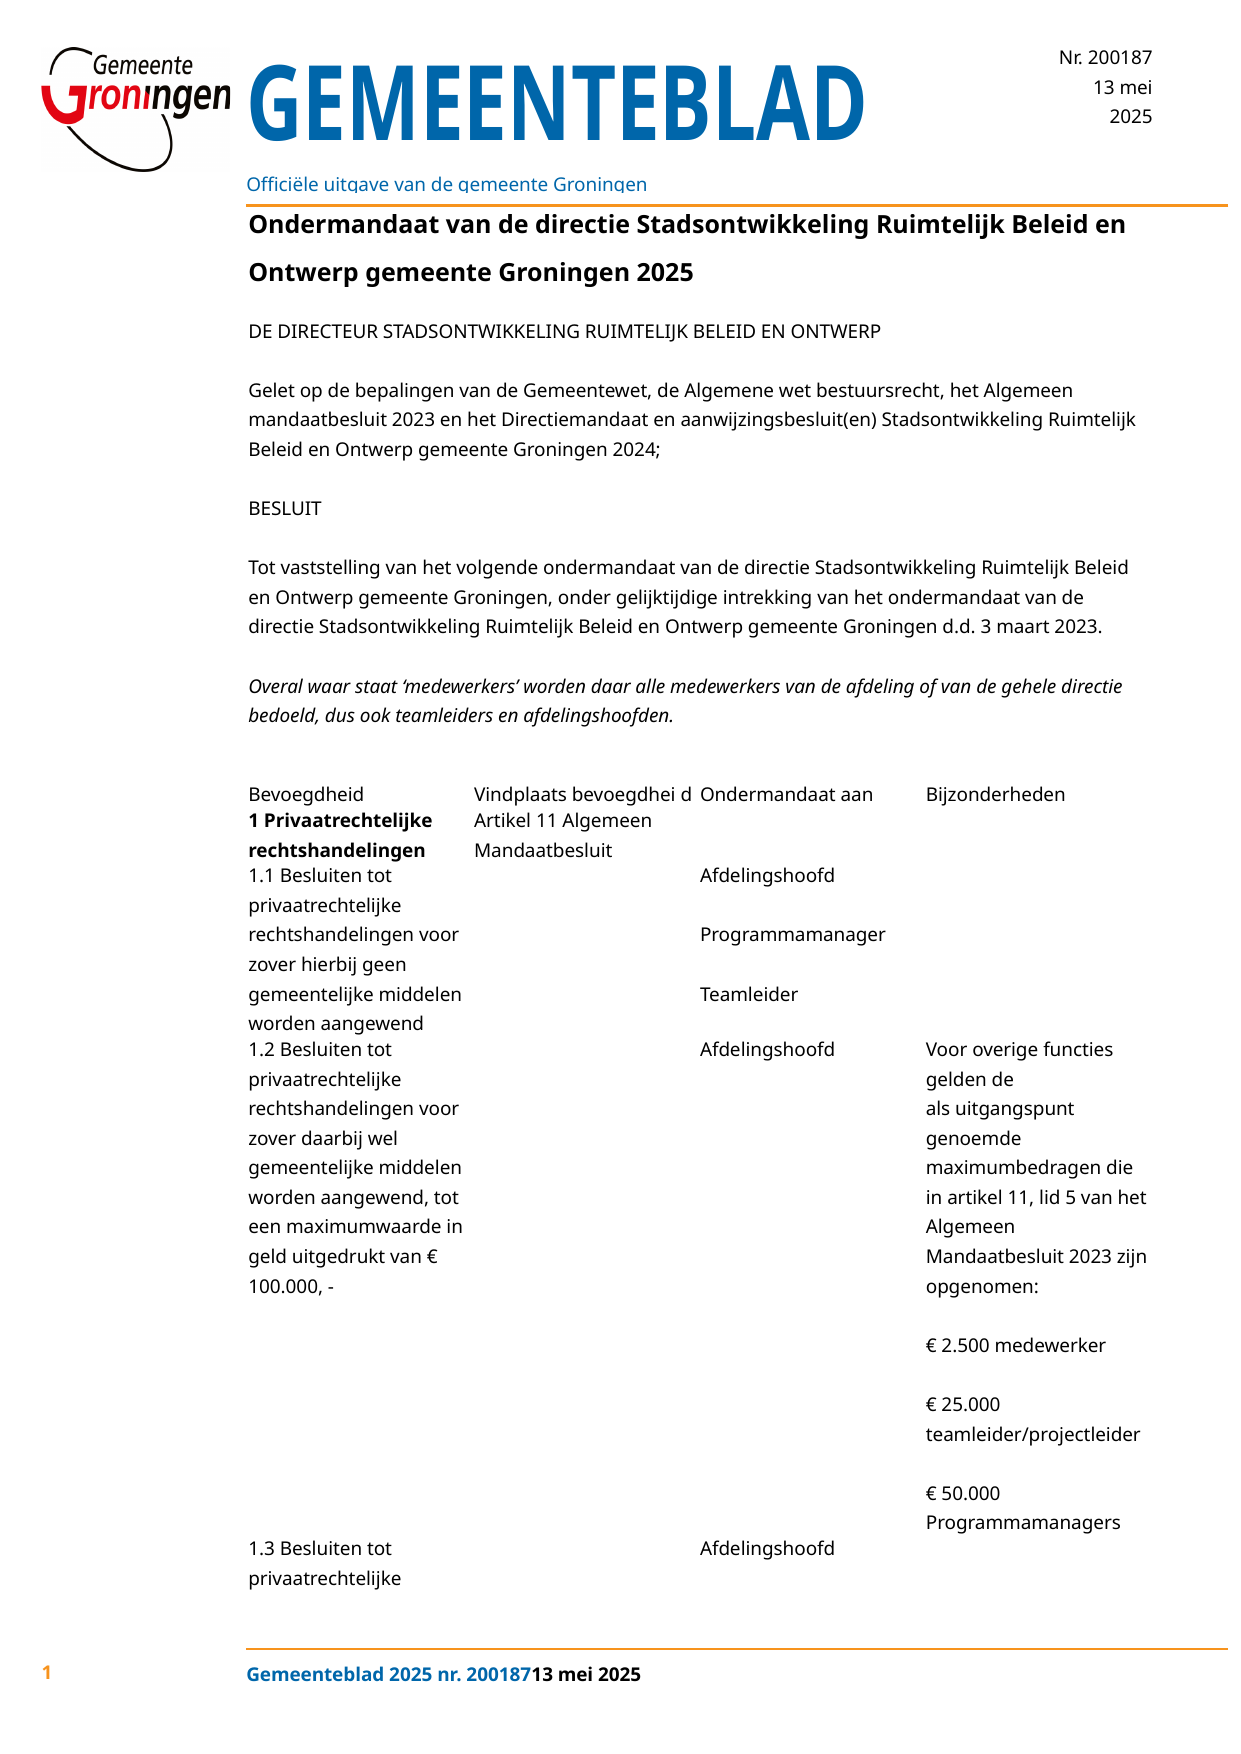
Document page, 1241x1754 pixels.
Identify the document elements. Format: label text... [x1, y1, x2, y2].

text DE DIRECTEUR STADSONTWIKKELING RUIMTELIJK BELEID EN ONTWERP [248, 318, 1152, 344]
table_header Ondermandaat aan [700, 781, 926, 807]
table_cell Artikel 11 Algemeen Mandaatbesluit [474, 807, 700, 862]
text Ondermandaat van de directie Stadsontwikkeling Ruimtelijk Beleid en Ontwerp gemeente Groningen 2025 [248, 207, 1152, 288]
table_cell [474, 863, 700, 1036]
table_cell Voor overige functies gelden de als uitgangspunt genoemde maximumbedragen die in artikel 11, lid 5 van het Algemeen Mandaatbesluit 2023 zijn opgenomen: € 2.500 medewerker € 25.000 teamleider/projectleider € 50.000 Programmamanagers [926, 1036, 1152, 1535]
table_cell [926, 1535, 1152, 1591]
table_cell [474, 1535, 700, 1591]
text Tot vaststelling van het volgende ondermandaat van de directie Stadsontwikkeling Ruimtelijk Beleid en Ontwerp gemeente Groningen, onder gelijktijdige intrekking van het ondermandaat van de directie Stadsontwikkeling Ruimtelijk Beleid en Ontwerp gemeente Groningen d.d. 3 maart 2023. [248, 554, 1152, 639]
table_header Bevoegdheid [248, 781, 474, 807]
table_cell [926, 863, 1152, 1036]
table_cell 1.2 Besluiten tot privaatrechtelijke rechtshandelingen voor zover daarbij wel gemeentelijke middelen worden aangewend, tot een maximumwaarde in geld uitgedrukt van € 100.000, - [248, 1036, 474, 1535]
table_header Vindplaats bevoegdhei d [474, 781, 700, 807]
text Gelet op de bepalingen van de Gemeentewet, de Algemene wet bestuursrecht, het Algemeen mandaatbesluit 2023 en het Directiemandaat en aanwijzingsbesluit(en) Stadsontwikkeling Ruimtelijk Beleid en Ontwerp gemeente Groningen 2024; [248, 377, 1152, 462]
table_cell Afdelingshoofd Programmamanager Teamleider [700, 863, 926, 1036]
table_cell Afdelingshoofd [700, 1036, 926, 1535]
table_cell 1.1 Besluiten tot privaatrechtelijke rechtshandelingen voor zover hierbij geen gemeentelijke middelen worden aangewend [248, 863, 474, 1036]
table_cell [926, 807, 1152, 862]
table_cell [474, 1036, 700, 1535]
picture [41, 47, 231, 172]
table_cell 1 Privaatrechtelijke rechtshandelingen [248, 807, 474, 862]
table_cell [700, 807, 926, 862]
text Overal waar staat ‘medewerkers’ worden daar alle medewerkers van de afdeling of van de gehele directie bedoeld, dus ook teamleiders en afdelingshoofden. [248, 673, 1152, 728]
text BESLUIT [248, 495, 1152, 521]
table_cell 1.3 Besluiten tot privaatrechtelijke [248, 1535, 474, 1591]
table_header Bijzonderheden [926, 781, 1152, 807]
table_cell Afdelingshoofd [700, 1535, 926, 1591]
